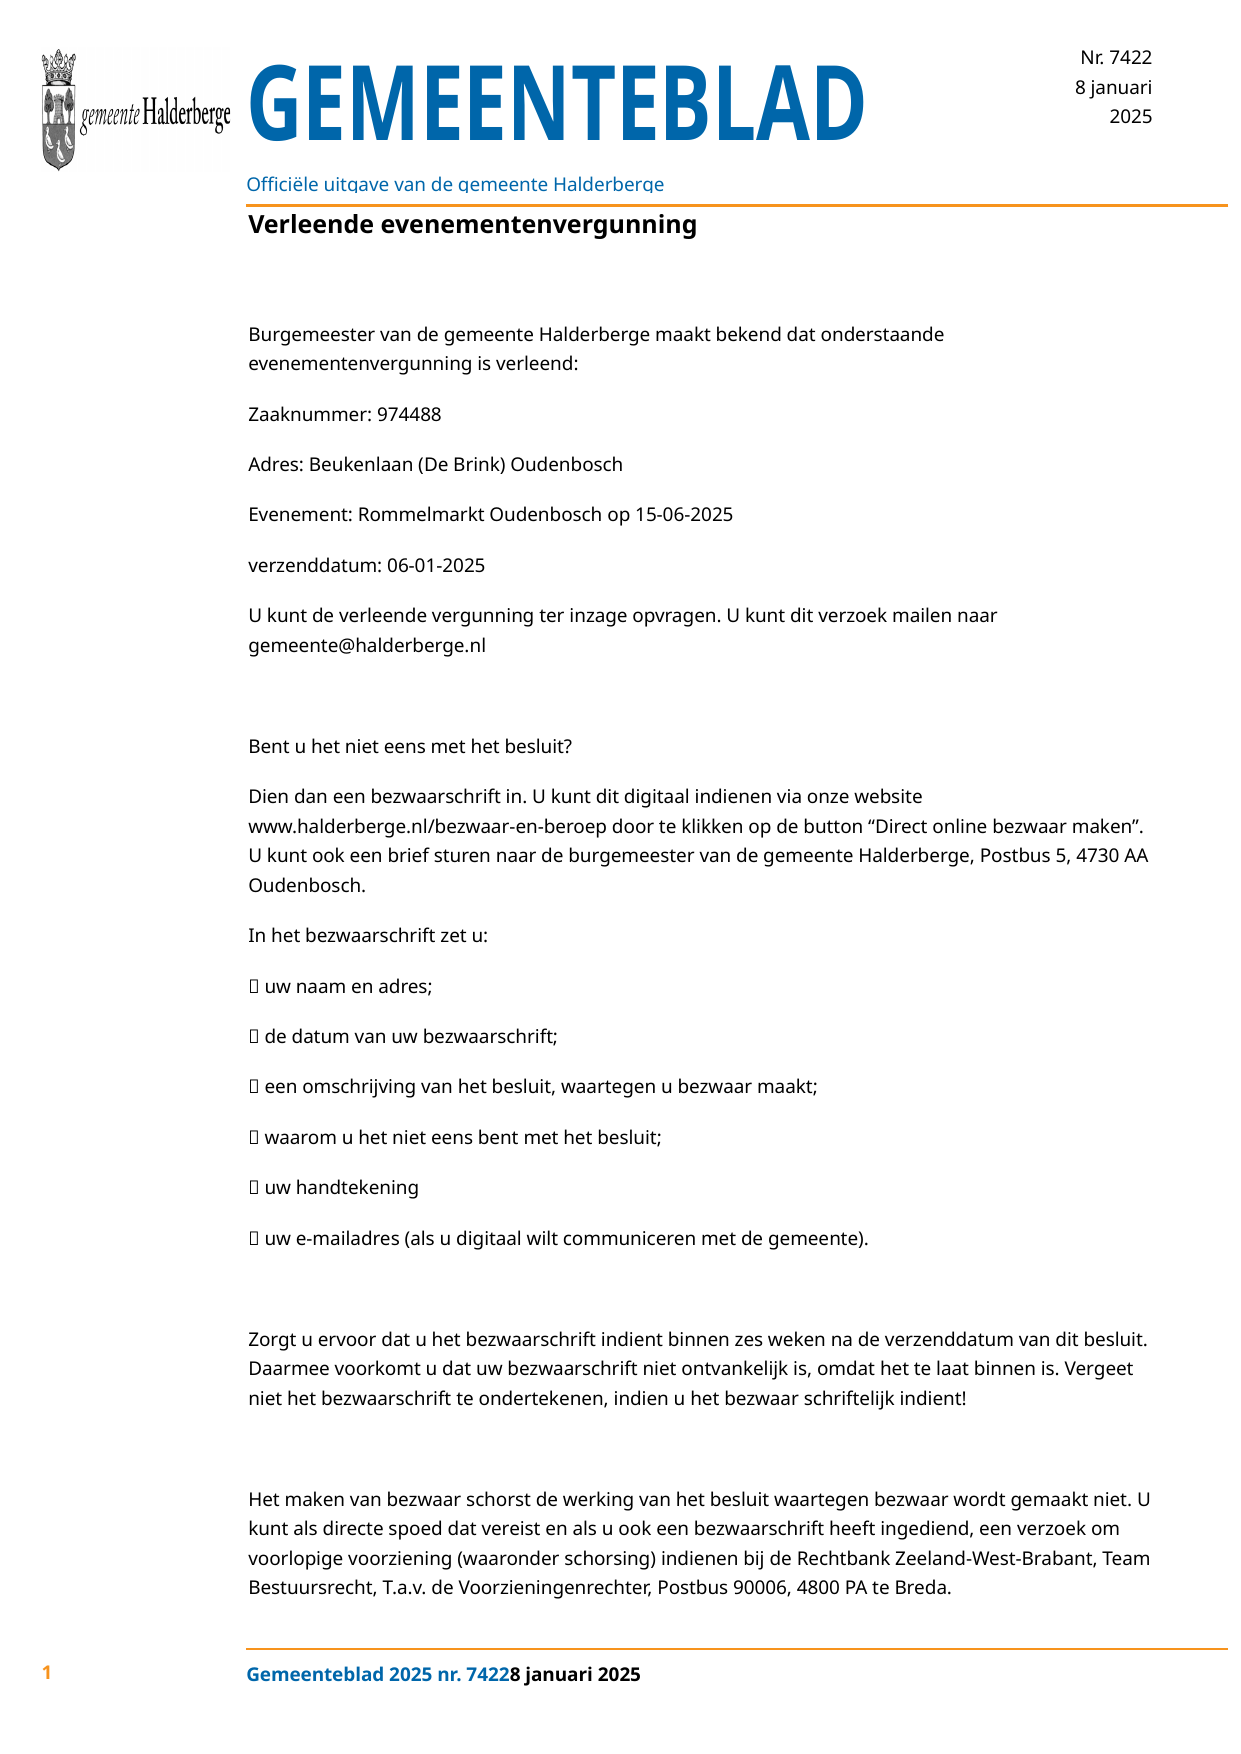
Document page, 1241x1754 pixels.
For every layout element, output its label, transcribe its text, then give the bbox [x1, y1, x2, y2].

text verzenddatum: 06-01-2025 [248, 552, 1152, 578]
text In het bezwaarschrift zet u: [248, 922, 1152, 948]
text Adres: Beukenlaan (De Brink) Oudenbosch [248, 451, 1152, 477]
picture [41, 47, 231, 172]
text Het maken van bezwaar schorst de werking van het besluit waartegen bezwaar wordt gemaakt niet. U kunt als directe spoed dat vereist en als u ook een bezwaarschrift heeft ingediend, een verzoek om voorlopige voorziening (waaronder schorsing) indienen bij de Rechtbank Zeeland-West-Brabant, Team Bestuursrecht, T.a.v. de Voorzieningenrechter, Postbus 90006, 4800 PA te Breda. [248, 1486, 1152, 1600]
text Evenement: Rommelmarkt Oudenbosch op 15-06-2025 [248, 502, 1152, 527]
text  waarom u het niet eens bent met het besluit; [248, 1124, 1152, 1150]
text  een omschrijving van het besluit, waartegen u bezwaar maakt; [248, 1074, 1152, 1099]
text U kunt de verleende vergunning ter inzage opvragen. U kunt dit verzoek mailen naar gemeente@halderberge.nl [248, 602, 1152, 658]
text Bent u het niet eens met het besluit? [248, 733, 1152, 758]
text Zaaknummer: 974488 [248, 401, 1152, 426]
text Zorgt u ervoor dat u het bezwaarschrift indient binnen zes weken na de verzenddatum van dit besluit. Daarmee voorkomt u dat uw bezwaarschrift niet ontvankelijk is, omdat het te laat binnen is. Vergeet niet het bezwaarschrift te ondertekenen, indien u het bezwaar schriftelijk indient! [248, 1326, 1152, 1411]
text Burgemeester van de gemeente Halderberge maakt bekend dat onderstaande evenementenvergunning is verleend: [248, 321, 1152, 376]
text  uw e-mailadres (als u digitaal wilt communiceren met de gemeente). [248, 1225, 1152, 1251]
text  de datum van uw bezwaarschrift; [248, 1023, 1152, 1049]
text Dien dan een bezwaarschrift in. U kunt dit digitaal indienen via onze website www.halderberge.nl/bezwaar-en-beroep door te klikken op de button “Direct online bezwaar maken”. U kunt ook een brief sturen naar de burgemeester van de gemeente Halderberge, Postbus 5, 4730 AA Oudenbosch. [248, 783, 1152, 898]
text  uw handtekening [248, 1174, 1152, 1200]
text Verleende evenementenvergunning [248, 207, 1152, 241]
text  uw naam en adres; [248, 973, 1152, 998]
